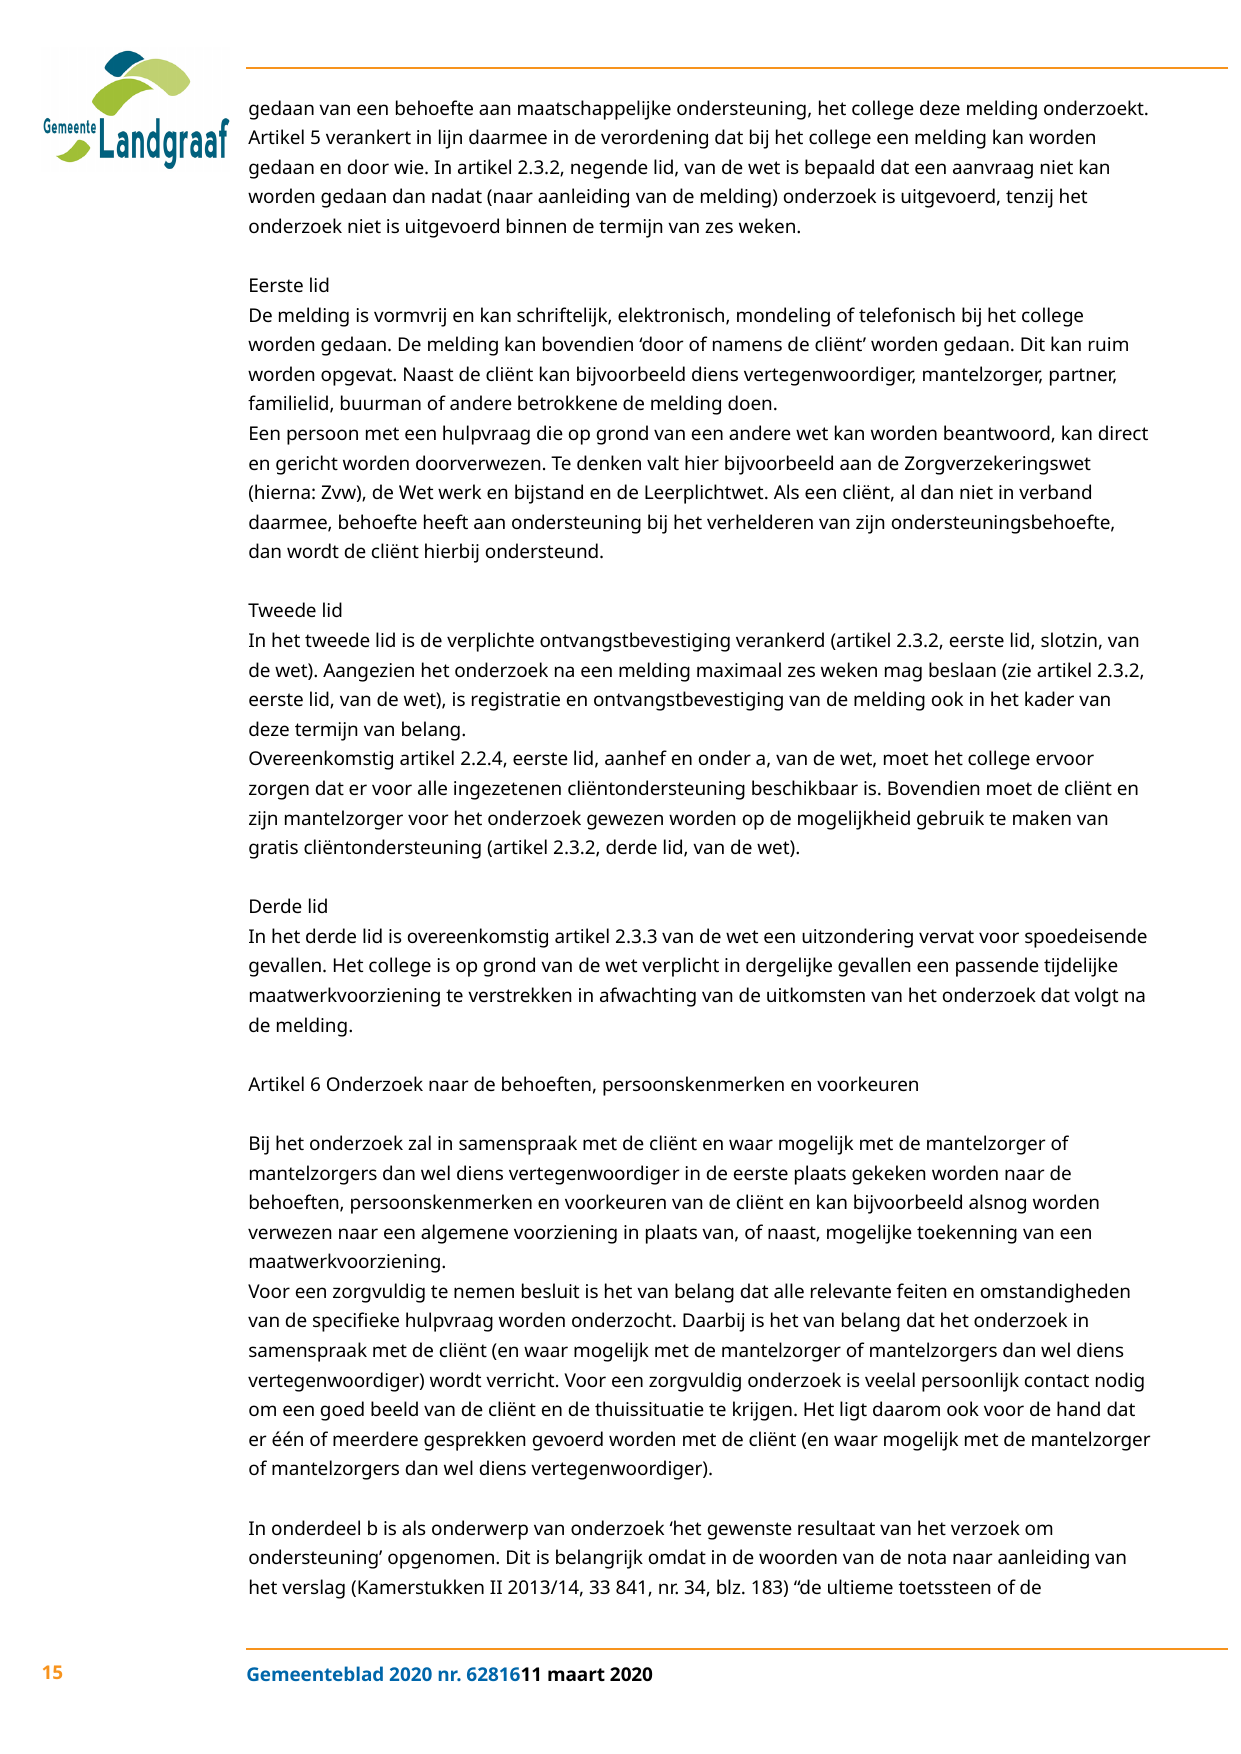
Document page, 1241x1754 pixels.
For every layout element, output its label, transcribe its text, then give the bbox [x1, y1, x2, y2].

text In onderdeel b is als onderwerp van onderzoek ‘het gewenste resultaat van het verzoek om ondersteuning’ opgenomen. Dit is belangrijk omdat in de woorden van de nota naar aanleiding van het verslag (Kamerstukken II 2013/14, 33 841, nr. 34, blz. 183) “de ultieme toetssteen of de [248, 1515, 1152, 1600]
text Eerste lid [248, 272, 1152, 298]
text Een persoon met een hulpvraag die op grond van een andere wet kan worden beantwoord, kan direct en gericht worden doorverwezen. Te denken valt hier bijvoorbeeld aan de Zorgverzekeringswet (hierna: Zvw), de Wet werk en bijstand en de Leerplichtwet. Als een cliënt, al dan niet in verband daarmee, behoefte heeft aan ondersteuning bij het verhelderen van zijn ondersteuningsbehoefte, dan wordt de cliënt hierbij ondersteund. [248, 420, 1152, 564]
picture [41, 47, 231, 172]
text Derde lid [248, 893, 1152, 919]
text In het tweede lid is de verplichte ontvangstbevestiging verankerd (artikel 2.3.2, eerste lid, slotzin, van de wet). Aangezien het onderzoek na een melding maximaal zes weken mag beslaan (zie artikel 2.3.2, eerste lid, van de wet), is registratie en ontvangstbevestiging van de melding ook in het kader van deze termijn van belang. [248, 627, 1152, 742]
text gedaan van een behoefte aan maatschappelijke ondersteuning, het college deze melding onderzoekt. Artikel 5 verankert in lijn daarmee in de verordening dat bij het college een melding kan worden gedaan en door wie. In artikel 2.3.2, negende lid, van de wet is bepaald dat een aanvraag niet kan worden gedaan dan nadat (naar aanleiding van de melding) onderzoek is uitgevoerd, tenzij het onderzoek niet is uitgevoerd binnen de termijn van zes weken. [248, 95, 1152, 239]
text Artikel 6 Onderzoek naar de behoeften, persoonskenmerken en voorkeuren [248, 1071, 1152, 1097]
text Tweede lid [248, 598, 1152, 623]
text De melding is vormvrij en kan schriftelijk, elektronisch, mondeling of telefonisch bij het college worden gedaan. De melding kan bovendien ‘door of namens de cliënt’ worden gedaan. Dit kan ruim worden opgevat. Naast de cliënt kan bijvoorbeeld diens vertegenwoordiger, mantelzorger, partner, familielid, buurman of andere betrokkene de melding doen. [248, 302, 1152, 416]
text Bij het onderzoek zal in samenspraak met de cliënt en waar mogelijk met de mantelzorger of mantelzorgers dan wel diens vertegenwoordiger in de eerste plaats gekeken worden naar de behoeften, persoonskenmerken en voorkeuren van de cliënt en kan bijvoorbeeld alsnog worden verwezen naar een algemene voorziening in plaats van, of naast, mogelijke toekenning van een maatwerkvoorziening. [248, 1130, 1152, 1274]
text Voor een zorgvuldig te nemen besluit is het van belang dat alle relevante feiten en omstandigheden van de specifieke hulpvraag worden onderzocht. Daarbij is het van belang dat het onderzoek in samenspraak met de cliënt (en waar mogelijk met de mantelzorger of mantelzorgers dan wel diens vertegenwoordiger) wordt verricht. Voor een zorgvuldig onderzoek is veelal persoonlijk contact nodig om een goed beeld van de cliënt en de thuissituatie te krijgen. Het ligt daarom ook voor de hand dat er één of meerdere gesprekken gevoerd worden met de cliënt (en waar mogelijk met de mantelzorger of mantelzorgers dan wel diens vertegenwoordiger). [248, 1278, 1152, 1481]
text Overeenkomstig artikel 2.2.4, eerste lid, aanhef en onder a, van de wet, moet het college ervoor zorgen dat er voor alle ingezetenen cliëntondersteuning beschikbaar is. Bovendien moet de cliënt en zijn mantelzorger voor het onderzoek gewezen worden op de mogelijkheid gebruik te maken van gratis cliëntondersteuning (artikel 2.3.2, derde lid, van de wet). [248, 746, 1152, 860]
text In het derde lid is overeenkomstig artikel 2.3.3 van de wet een uitzondering vervat voor spoedeisende gevallen. Het college is op grond van de wet verplicht in dergelijke gevallen een passende tijdelijke maatwerkvoorziening te verstrekken in afwachting van de uitkomsten van het onderzoek dat volgt na de melding. [248, 923, 1152, 1038]
